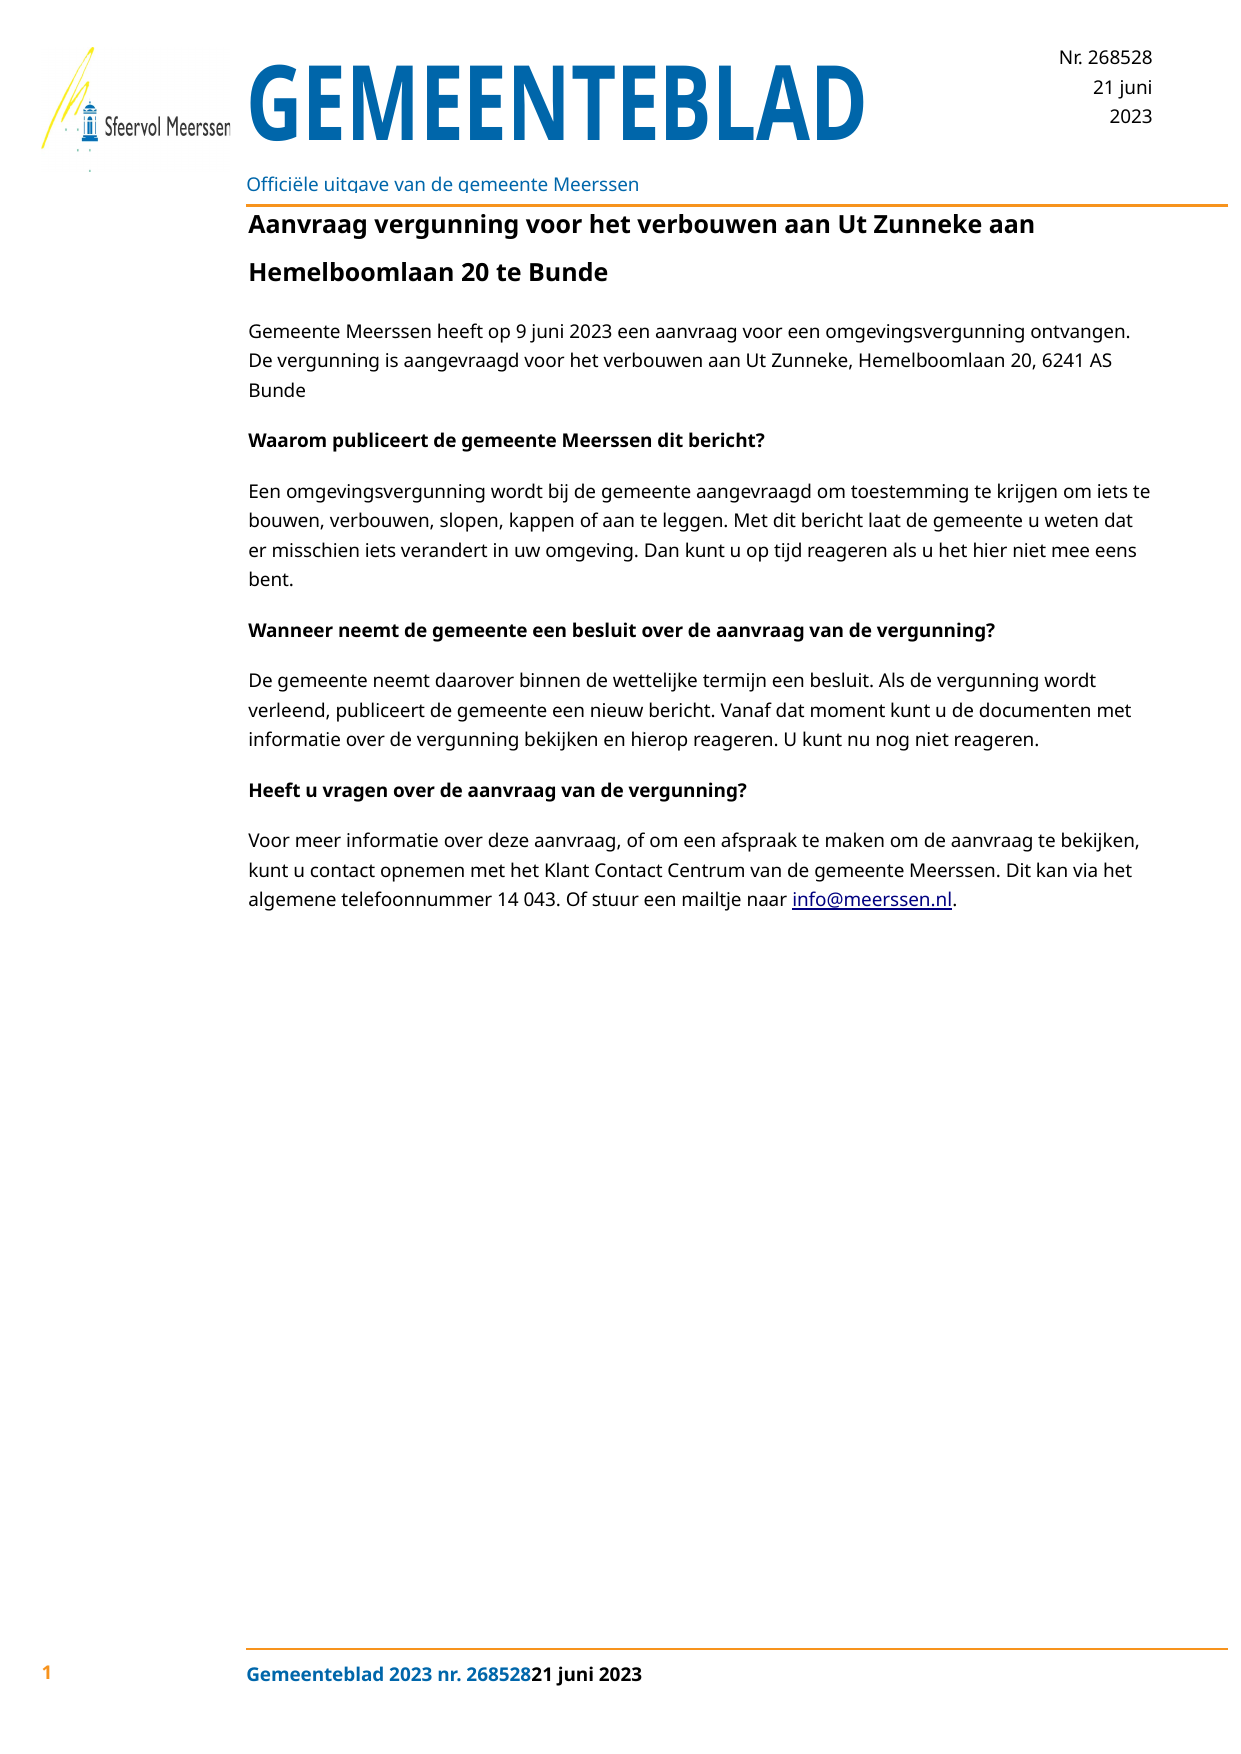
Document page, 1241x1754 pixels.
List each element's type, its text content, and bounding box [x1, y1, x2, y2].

text Wanneer neemt de gemeente een besluit over de aanvraag van de vergunning? [248, 617, 1152, 643]
text Gemeente Meerssen heeft op 9 juni 2023 een aanvraag voor een omgevingsvergunning ontvangen. De vergunning is aangevraagd voor het verbouwen aan Ut Zunneke, Hemelboomlaan 20, 6241 AS Bunde [248, 318, 1152, 403]
text Waarom publiceert de gemeente Meerssen dit bericht? [248, 427, 1152, 453]
text De gemeente neemt daarover binnen de wettelijke termijn een besluit. Als de vergunning wordt verleend, publiceert de gemeente een nieuw bericht. Vanaf dat moment kunt u de documenten met informatie over de vergunning bekijken en hierop reageren. U kunt nu nog niet reageren. [248, 667, 1152, 752]
text Aanvraag vergunning voor het verbouwen aan Ut Zunneke aan Hemelboomlaan 20 te Bunde [248, 207, 1152, 288]
picture [41, 47, 231, 172]
text Voor meer informatie over deze aanvraag, of om een afspraak te maken om de aanvraag te bekijken, kunt u contact opnemen met het Klant Contact Centrum van de gemeente Meerssen. Dit kan via het algemene telefoonnummer 14 043. Of stuur een mailtje naar info@meerssen.nl. [248, 827, 1152, 912]
text Heeft u vragen over de aanvraag van de vergunning? [248, 777, 1152, 803]
text Een omgevingsvergunning wordt bij de gemeente aangevraagd om toestemming te krijgen om iets te bouwen, verbouwen, slopen, kappen of aan te leggen. Met dit bericht laat de gemeente u weten dat er misschien iets verandert in uw omgeving. Dan kunt u op tijd reageren als u het hier niet mee eens bent. [248, 478, 1152, 592]
